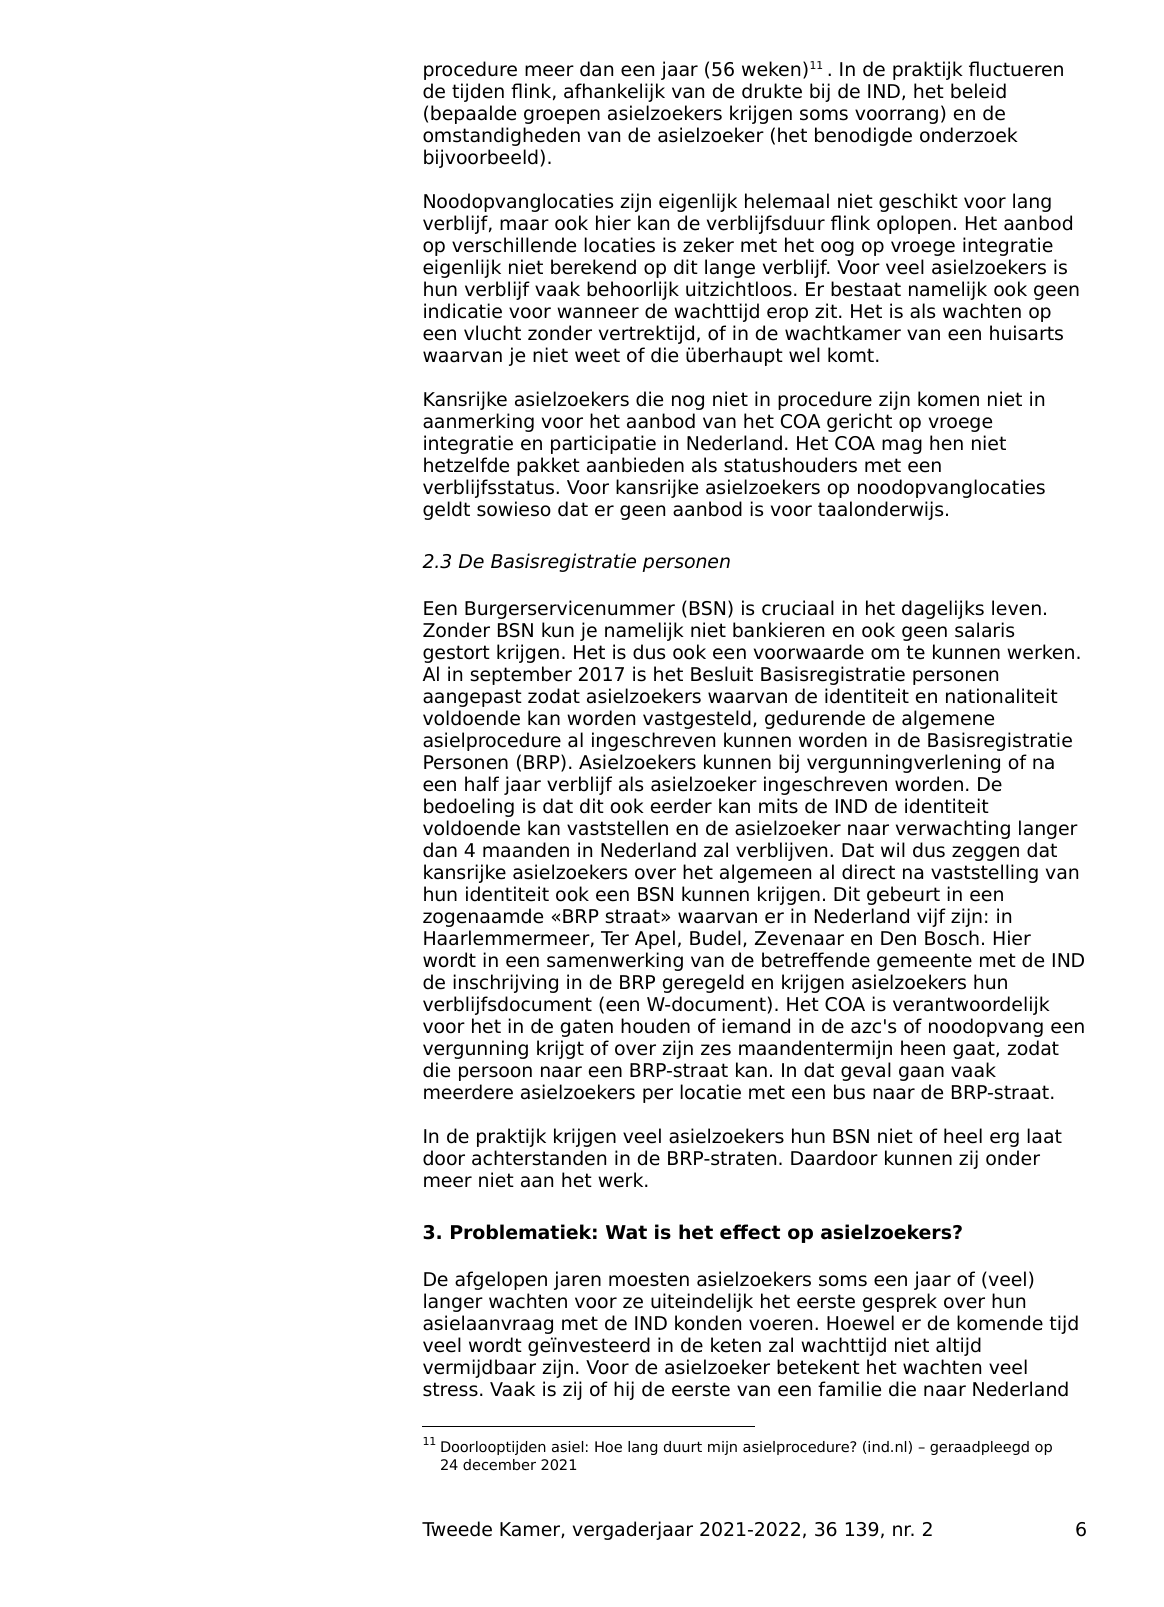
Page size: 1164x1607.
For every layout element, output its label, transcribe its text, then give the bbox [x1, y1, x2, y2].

text Een Burgerservicenummer (BSN) is cruciaal in het dagelijks leven. Zonder BSN kun je namelijk niet bankieren en ook geen salaris gestort krijgen. Het is dus ook een voorwaarde om te kunnen werken. Al in september 2017 is het Besluit Basisregistratie personen aangepast zodat asielzoekers waarvan de identiteit en nationaliteit voldoende kan worden vastgesteld, gedurende de algemene asielprocedure al ingeschreven kunnen worden in de Basisregistratie Personen (BRP). Asielzoekers kunnen bij vergunningverlening of na een half jaar verblijf als asielzoeker ingeschreven worden. De bedoeling is dat dit ook eerder kan mits de IND de identiteit voldoende kan vaststellen en de asielzoeker naar verwachting langer dan 4 maanden in Nederland zal verblijven. Dat wil dus zeggen dat kansrijke asielzoekers over het algemeen al direct na vaststelling van hun identiteit ook een BSN kunnen krijgen. Dit gebeurt in een zogenaamde «BRP straat» waarvan er in Nederland vijf zijn: in Haarlemmermeer, Ter Apel, Budel, Zevenaar en Den Bosch. Hier wordt in een samenwerking van de betreffende gemeente met de IND de inschrijving in de BRP geregeld en krijgen asielzoekers hun verblijfsdocument (een W-document). Het COA is verantwoordelijk voor het in de gaten houden of iemand in de azc's of noodopvang een vergunning krijgt of over zijn zes maandentermijn heen gaat, zodat die persoon naar een BRP-straat kan. In dat geval gaan vaak meerdere asielzoekers per locatie met een bus naar de BRP-straat. [422, 598, 1087, 1103]
text Noodopvanglocaties zijn eigenlijk helemaal niet geschikt voor lang verblijf, maar ook hier kan de verblijfsduur flink oplopen. Het aanbod op verschillende locaties is zeker met het oog op vroege integratie eigenlijk niet berekend op dit lange verblijf. Voor veel asielzoekers is hun verblijf vaak behoorlijk uitzichtloos. Er bestaat namelijk ook geen indicatie voor wanneer de wachttijd erop zit. Het is als wachten op een vlucht zonder vertrektijd, of in de wachtkamer van een huisarts waarvan je niet weet of die überhaupt wel komt. [422, 191, 1087, 367]
text Doorlooptijden asiel: Hoe lang duurt mijn asielprocedure? (ind.nl) – geraadpleegd op 24 december 2021 [422, 1435, 1087, 1474]
text procedure meer dan een jaar (56 weken). In de praktijk fluctueren de tijden flink, afhankelijk van de drukte bij de IND, het beleid (bepaalde groepen asielzoekers krijgen soms voorrang) en de omstandigheden van de asielzoeker (het benodigde onderzoek bijvoorbeeld). [422, 59, 1087, 169]
text De afgelopen jaren moesten asielzoekers soms een jaar of (veel) langer wachten voor ze uiteindelijk het eerste gesprek over hun asielaanvraag met de IND konden voeren. Hoewel er de komende tijd veel wordt geïnvesteerd in de keten zal wachttijd niet altijd vermijdbaar zijn. Voor de asielzoeker betekent het wachten veel stress. Vaak is zij of hij de eerste van een familie die naar Nederland [422, 1269, 1087, 1401]
text In de praktijk krijgen veel asielzoekers hun BSN niet of heel erg laat door achterstanden in de BRP-straten. Daardoor kunnen zij onder meer niet aan het werk. [422, 1126, 1087, 1192]
subtitle 2.3 De Basisregistratie personen [422, 551, 1087, 573]
subtitle 3. Problematiek: Wat is het effect op asielzoekers? [422, 1222, 1087, 1244]
text Kansrijke asielzoekers die nog niet in procedure zijn komen niet in aanmerking voor het aanbod van het COA gericht op vroege integratie en participatie in Nederland. Het COA mag hen niet hetzelfde pakket aanbieden als statushouders met een verblijfsstatus. Voor kansrijke asielzoekers op noodopvanglocaties geldt sowieso dat er geen aanbod is voor taalonderwijs. [422, 389, 1087, 521]
